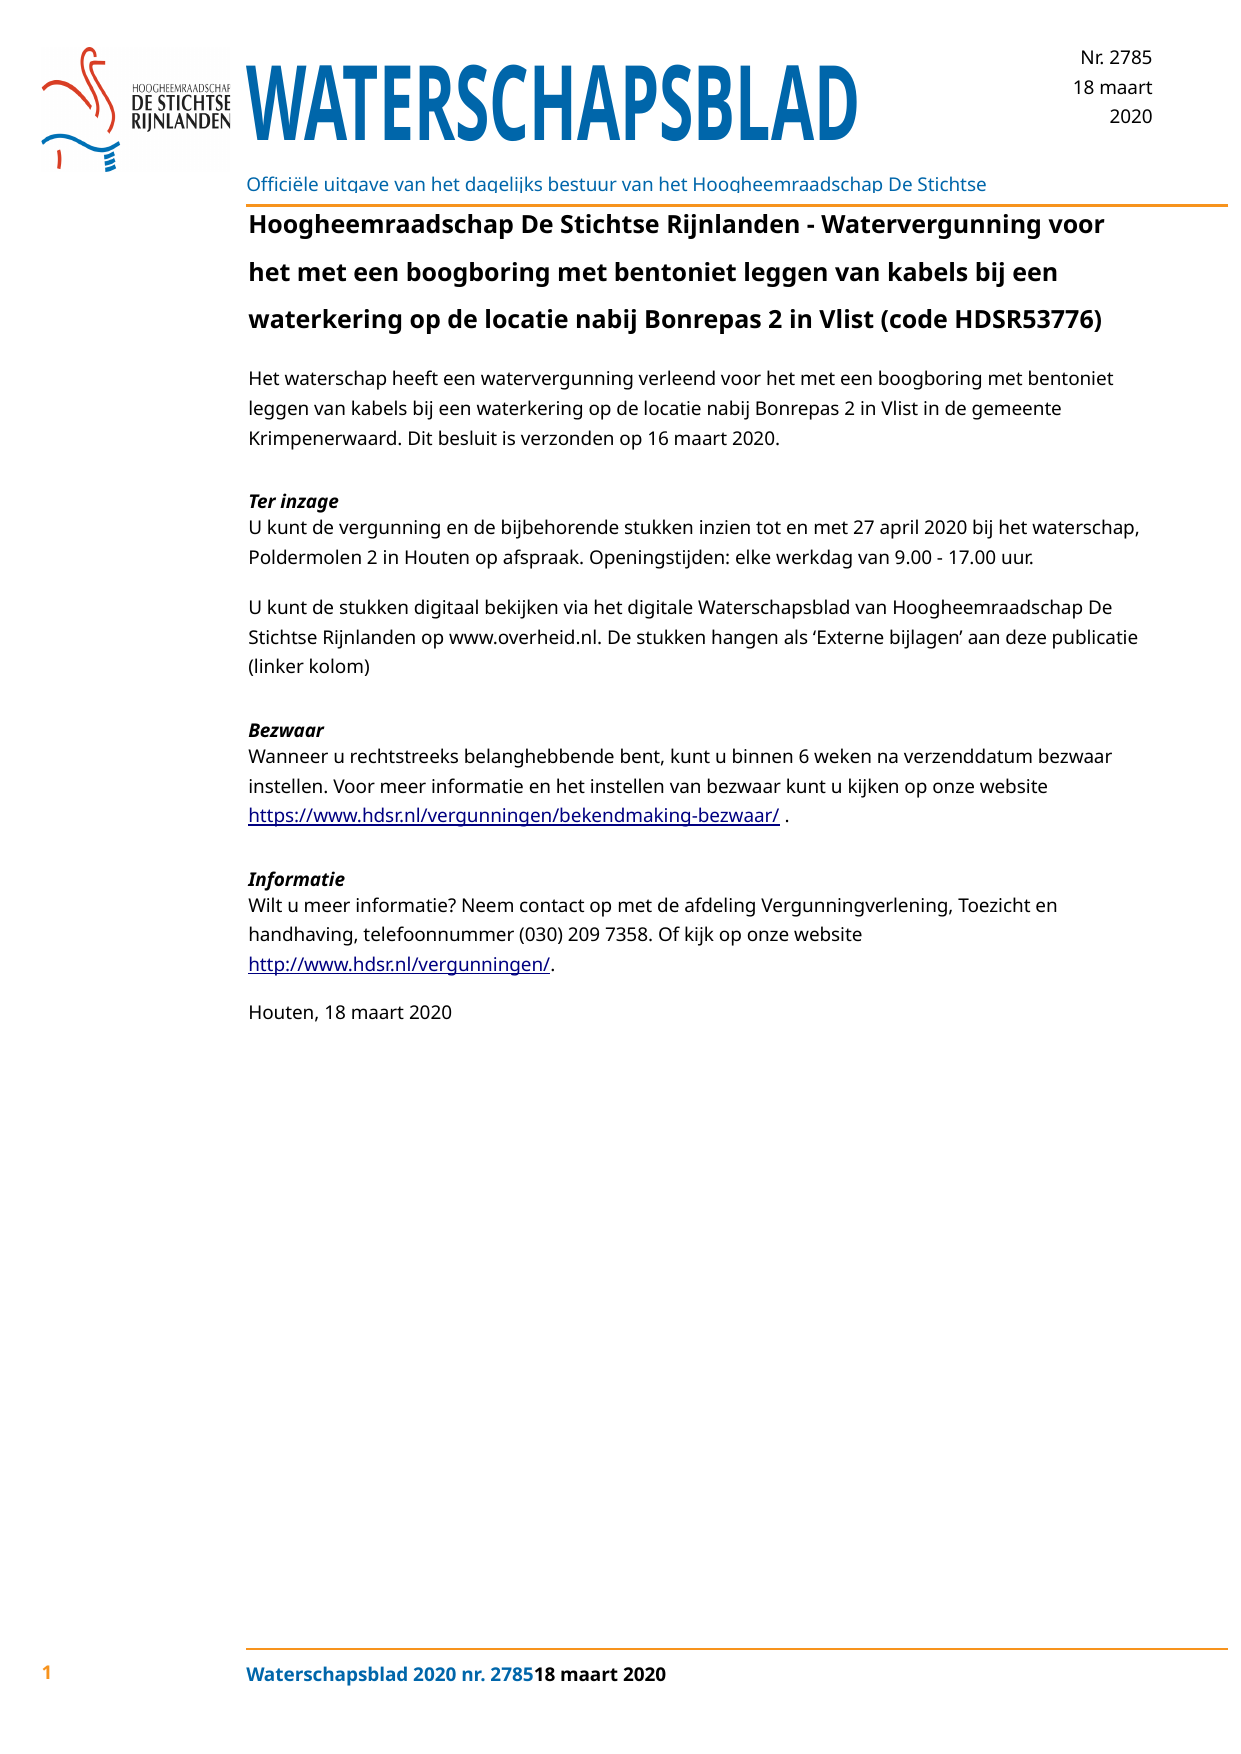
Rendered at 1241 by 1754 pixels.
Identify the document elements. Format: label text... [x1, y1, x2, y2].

picture [41, 47, 231, 172]
text Informatie [248, 866, 1152, 892]
text Wilt u meer informatie? Neem contact op met de afdeling Vergunningverlening, Toezicht en handhaving, telefoonnummer (030) 209 7358. Of kijk op onze website http://www.hdsr.nl/vergunningen/. [248, 892, 1152, 977]
text Ter inzage [248, 489, 1152, 514]
text U kunt de stukken digitaal bekijken via het digitale Waterschapsblad van Hoogheemraadschap De Stichtse Rijnlanden op www.overheid.nl. De stukken hangen als ‘Externe bijlagen’ aan deze publicatie (linker kolom) [248, 594, 1152, 679]
text U kunt de vergunning en de bijbehorende stukken inzien tot en met 27 april 2020 bij het waterschap, Poldermolen 2 in Houten op afspraak. Openingstijden: elke werkdag van 9.00 - 17.00 uur. [248, 514, 1152, 570]
text Wanneer u rechtstreeks belanghebbende bent, kunt u binnen 6 weken na verzenddatum bezwaar instellen. Voor meer informatie en het instellen van bezwaar kunt u kijken op onze website https://www.hdsr.nl/vergunningen/bekendmaking-bezwaar/ . [248, 743, 1152, 828]
text Houten, 18 maart 2020 [248, 999, 1152, 1025]
text Bezwaar [248, 717, 1152, 743]
text Hoogheemraadschap De Stichtse Rijnlanden - Watervergunning voor het met een boogboring met bentoniet leggen van kabels bij een waterkering op de locatie nabij Bonrepas 2 in Vlist (code HDSR53776) [248, 207, 1152, 336]
text Het waterschap heeft een watervergunning verleend voor het met een boogboring met bentoniet leggen van kabels bij een waterkering op de locatie nabij Bonrepas 2 in Vlist in de gemeente Krimpenerwaard. Dit besluit is verzonden op 16 maart 2020. [248, 366, 1152, 450]
